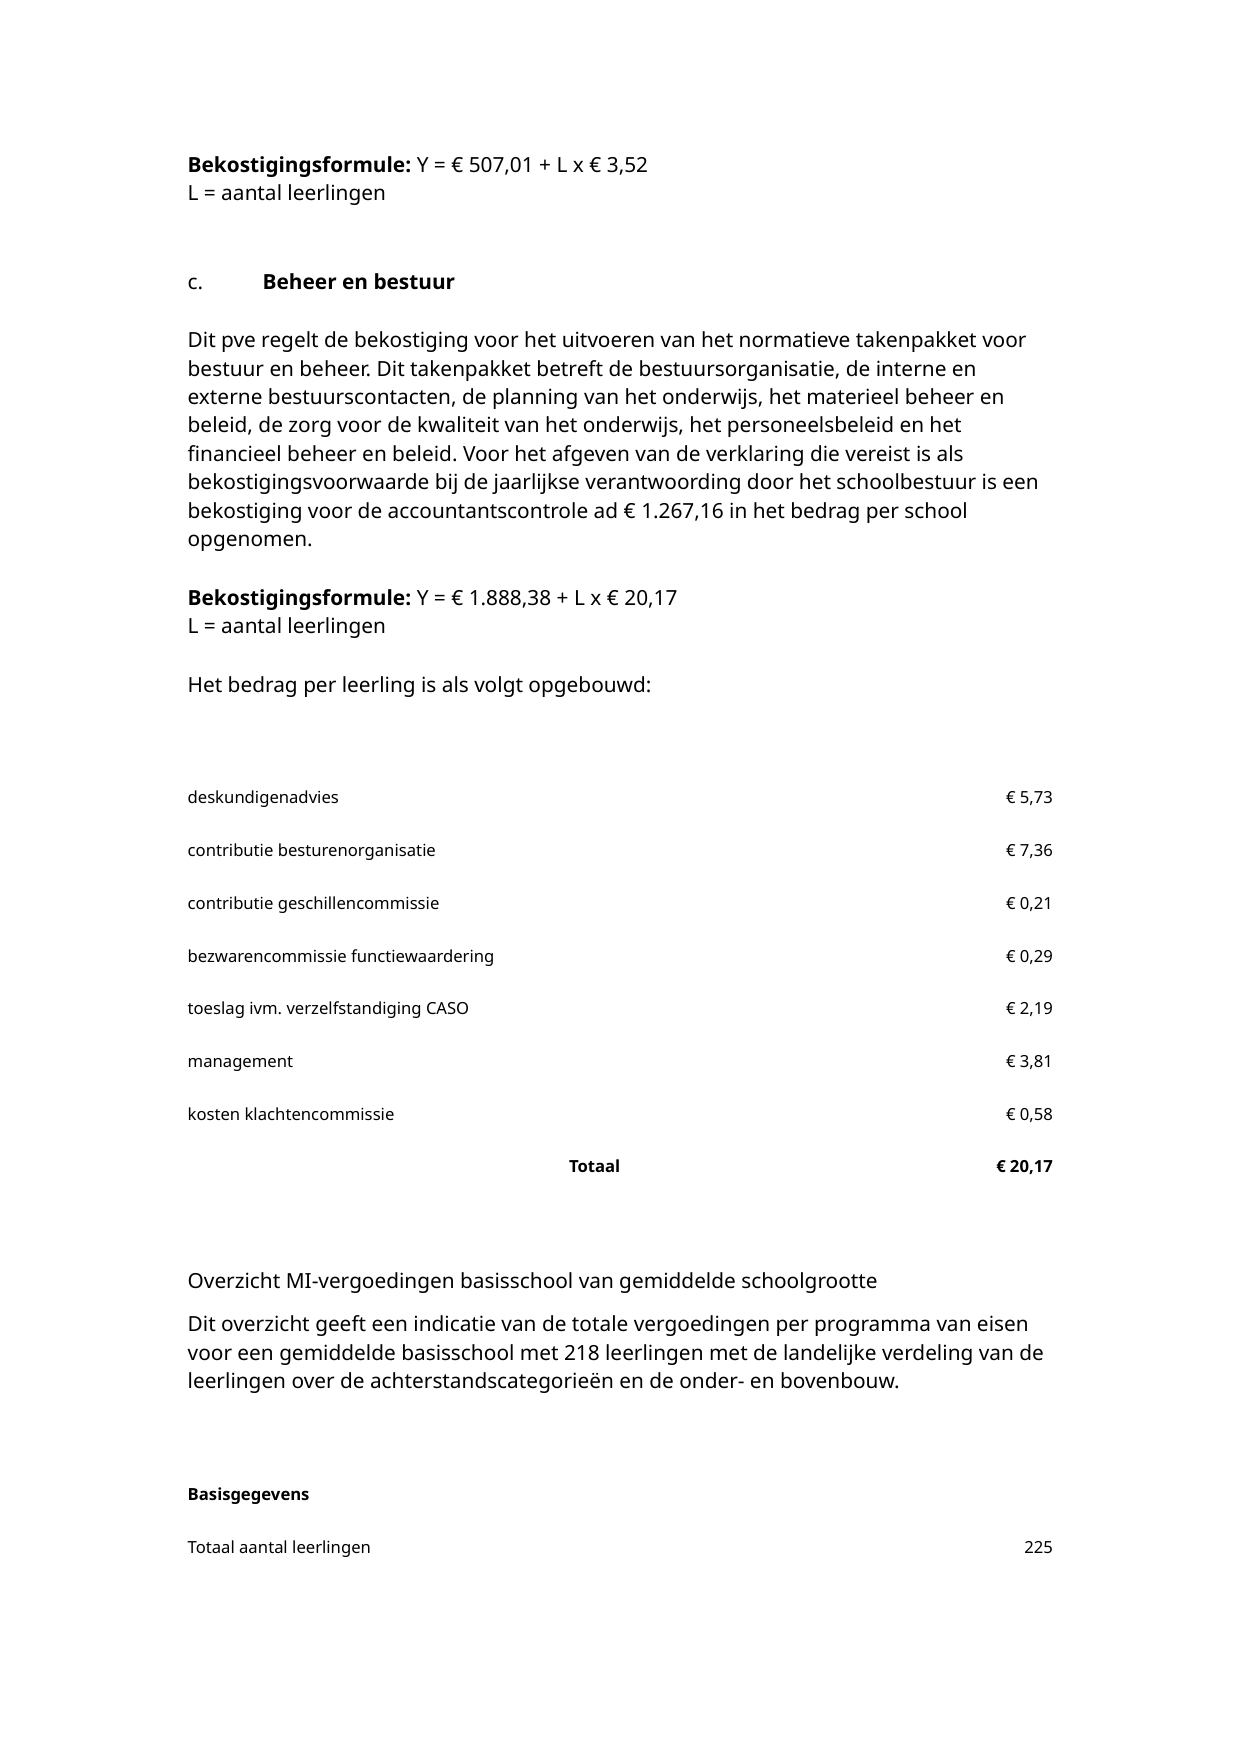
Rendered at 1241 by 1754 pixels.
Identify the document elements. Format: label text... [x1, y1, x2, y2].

table_cell € 7,36 [620, 839, 1053, 891]
table_cell 225 [620, 1536, 1053, 1588]
table_header € 5,73 [620, 786, 1053, 839]
table_cell contributie geschillencommissie [188, 891, 620, 944]
table_cell kosten klachtencommissie [188, 1102, 620, 1155]
table_cell € 0,21 [620, 891, 1053, 944]
table_cell bezwarencommissie functiewaardering [188, 944, 620, 997]
text Overzicht MI-vergoedingen basisschool van gemiddelde schoolgrootte [187, 1266, 1053, 1294]
table_cell € 0,29 [620, 944, 1053, 997]
table_cell € 20,17 [620, 1155, 1053, 1208]
text L = aantal leerlingen [187, 178, 1053, 207]
text Dit pve regelt de bekostiging voor het uitvoeren van het normatieve takenpakket voor bestuur en beheer. Dit takenpakket betreft de bestuursorganisatie, de interne en externe bestuurscontacten, de planning van het onderwijs, het materieel beheer en beleid, de zorg voor de kwaliteit van het onderwijs, het personeelsbeleid en het financieel beheer en beleid. Voor het afgeven van de verklaring die vereist is als bekostigingsvoorwaarde bij de jaarlijkse verantwoording door het schoolbestuur is een bekostiging voor de accountantscontrole ad € 1.267,16 in het bedrag per school opgenomen. [187, 325, 1053, 553]
table_cell € 3,81 [620, 1050, 1053, 1102]
table_cell € 2,19 [620, 997, 1053, 1049]
table_header Basisgegevens [188, 1483, 1053, 1536]
list Beheer en bestuur [187, 267, 1053, 295]
table_cell € 0,58 [620, 1102, 1053, 1155]
table_cell management [188, 1050, 620, 1102]
table_cell Totaal [188, 1155, 620, 1208]
table_cell toeslag ivm. verzelfstandiging CASO [188, 997, 620, 1049]
text Dit overzicht geeft een indicatie van de totale vergoedingen per programma van eisen voor een gemiddelde basisschool met 218 leerlingen met de landelijke verdeling van de leerlingen over de achterstandscategorieën en de onder- en bovenbouw. [187, 1309, 1053, 1395]
text Bekostigingsformule: Y = € 1.888,38 + L x € 20,17 [187, 583, 1053, 611]
table_cell contributie besturenorganisatie [188, 839, 620, 891]
table_header deskundigenadvies [188, 786, 620, 839]
text Het bedrag per leerling is als volgt opgebouwd: [187, 670, 1053, 698]
table_cell Totaal aantal leerlingen [188, 1536, 620, 1588]
text L = aantal leerlingen [187, 611, 1053, 640]
text Bekostigingsformule: Y = € 507,01 + L x € 3,52 [187, 150, 1053, 178]
